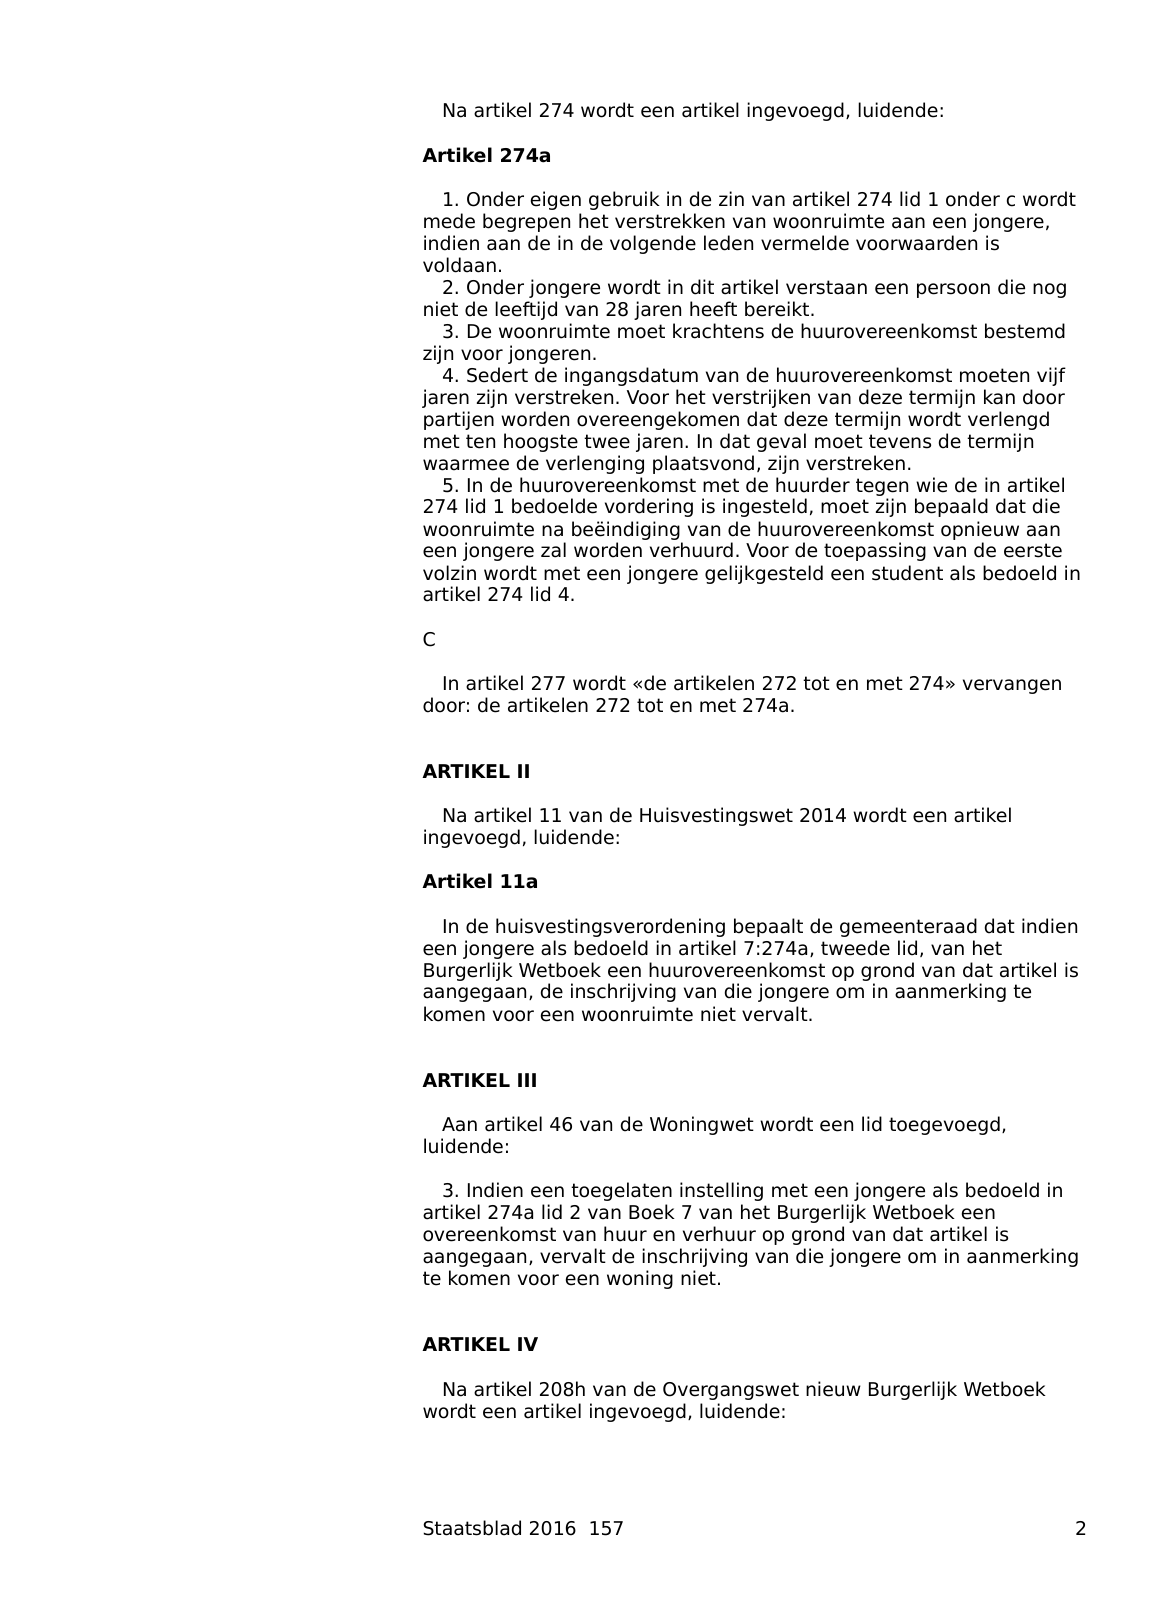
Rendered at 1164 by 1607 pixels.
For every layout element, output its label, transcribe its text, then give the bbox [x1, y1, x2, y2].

text 2. Onder jongere wordt in dit artikel verstaan een persoon die nog niet de leeftijd van 28 jaren heeft bereikt. [422, 277, 1087, 321]
subtitle ARTIKEL IV [422, 1334, 1087, 1356]
text Na artikel 208h van de Overgangswet nieuw Burgerlijk Wetboek wordt een artikel ingevoegd, luidende: [422, 1378, 1087, 1422]
text Na artikel 11 van de Huisvestingswet 2014 wordt een artikel ingevoegd, luidende: [422, 805, 1087, 849]
text Na artikel 274 wordt een artikel ingevoegd, luidende: [422, 100, 1087, 122]
text 5. In de huurovereenkomst met de huurder tegen wie de in artikel 274 lid 1 bedoelde vordering is ingesteld, moet zijn bepaald dat die woonruimte na beëindiging van de huurovereenkomst opnieuw aan een jongere zal worden verhuurd. Voor de toepassing van de eerste volzin wordt met een jongere gelijkgesteld een student als bedoeld in artikel 274 lid 4. [422, 474, 1087, 606]
text 3. Indien een toegelaten instelling met een jongere als bedoeld in artikel 274a lid 2 van Boek 7 van het Burgerlijk Wetboek een overeenkomst van huur en verhuur op grond van dat artikel is aangegaan, vervalt de inschrijving van die jongere om in aanmerking te komen voor een woning niet. [422, 1180, 1087, 1290]
subtitle Artikel 11a [422, 871, 1087, 893]
subtitle ARTIKEL III [422, 1070, 1087, 1092]
subtitle Artikel 274a [422, 144, 1087, 167]
text Aan artikel 46 van de Woningwet wordt een lid toegevoegd, luidende: [422, 1114, 1087, 1158]
text 1. Onder eigen gebruik in de zin van artikel 274 lid 1 onder c wordt mede begrepen het verstrekken van woonruimte aan een jongere, indien aan de in de volgende leden vermelde voorwaarden is voldaan. [422, 189, 1087, 277]
text C [422, 628, 1087, 651]
text 3. De woonruimte moet krachtens de huurovereenkomst bestemd zijn voor jongeren. [422, 321, 1087, 364]
subtitle ARTIKEL II [422, 761, 1087, 783]
text In de huisvestingsverordening bepaalt de gemeenteraad dat indien een jongere als bedoeld in artikel 7:274a, tweede lid, van het Burgerlijk Wetboek een huurovereenkomst op grond van dat artikel is aangegaan, de inschrijving van die jongere om in aanmerking te komen voor een woonruimte niet vervalt. [422, 916, 1087, 1025]
text In artikel 277 wordt «de artikelen 272 tot en met 274» vervangen door: de artikelen 272 tot en met 274a. [422, 673, 1087, 717]
text 4. Sedert de ingangsdatum van de huurovereenkomst moeten vijf jaren zijn verstreken. Voor het verstrijken van deze termijn kan door partijen worden overeengekomen dat deze termijn wordt verlengd met ten hoogste twee jaren. In dat geval moet tevens de termijn waarmee de verlenging plaatsvond, zijn verstreken. [422, 364, 1087, 474]
